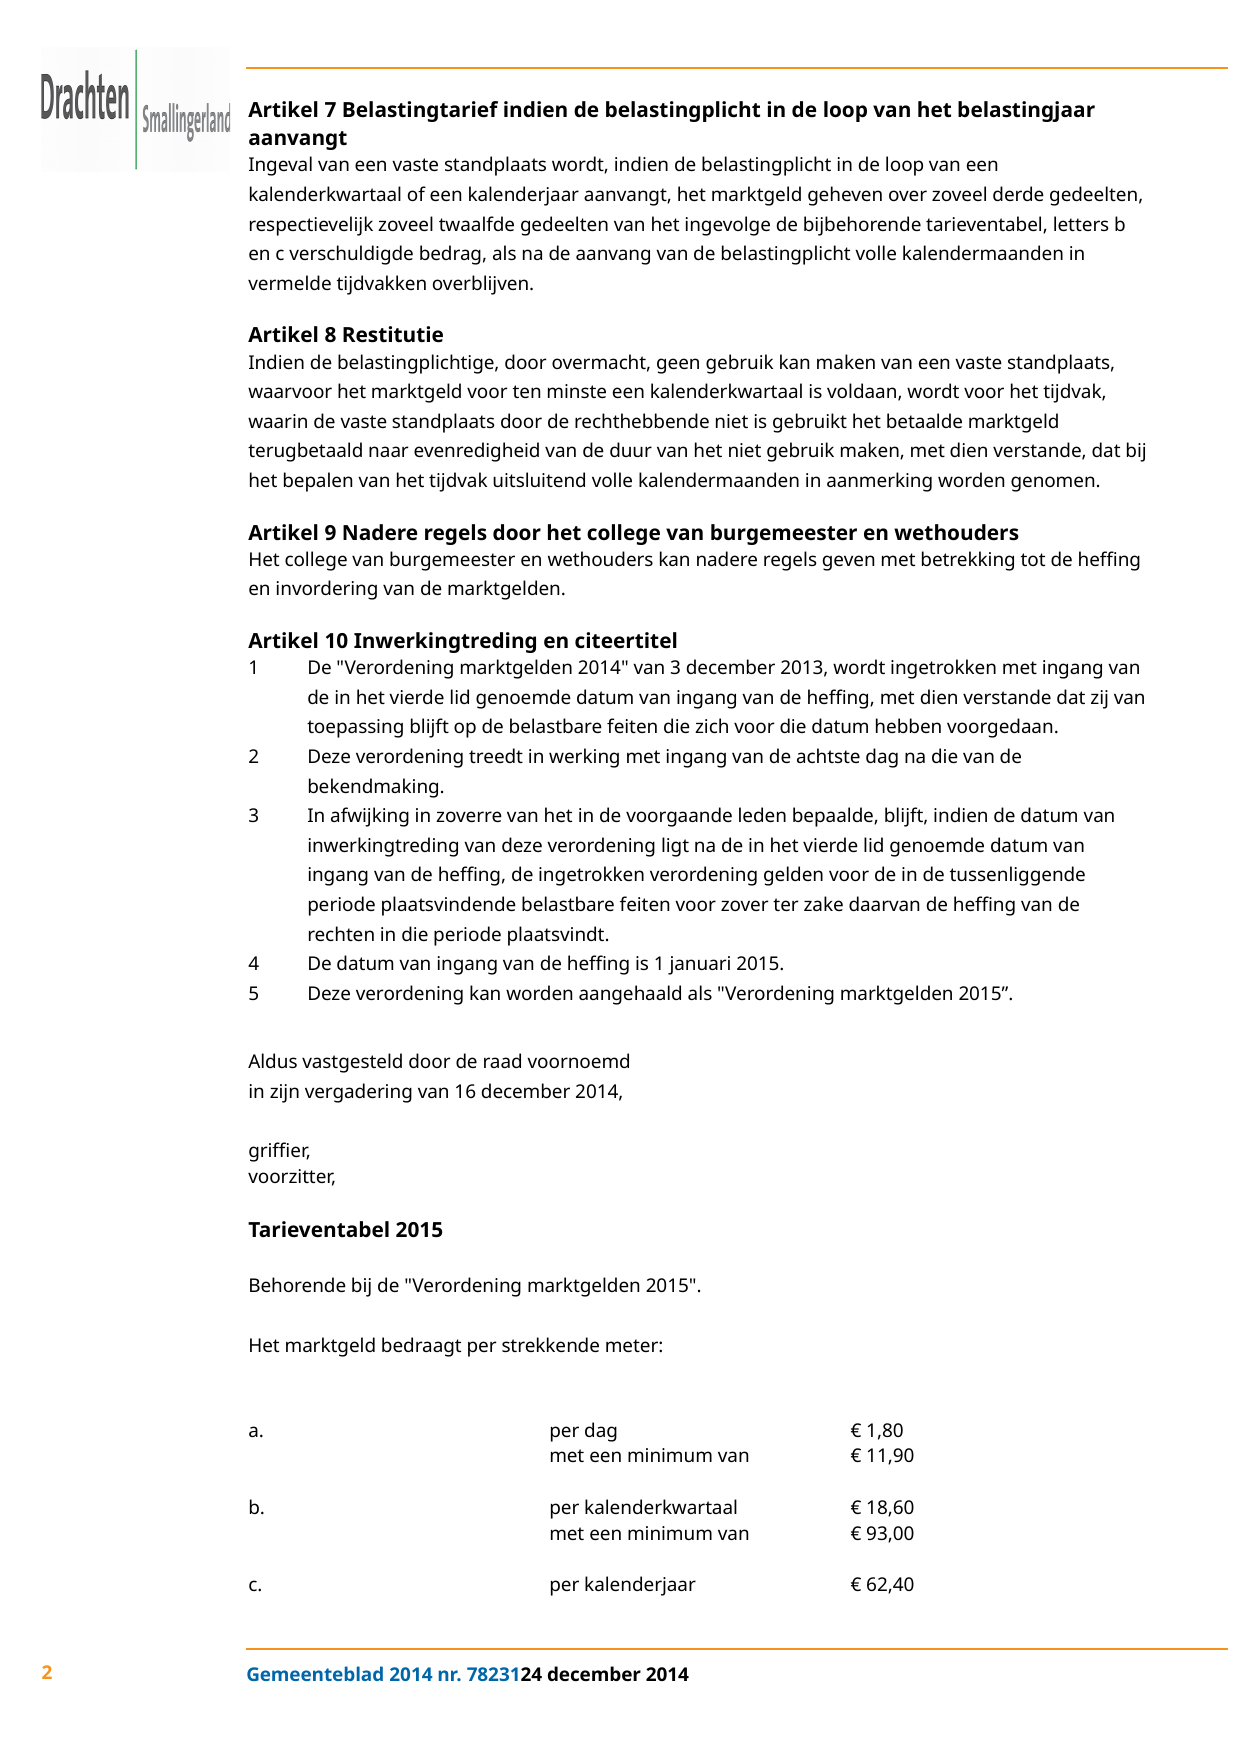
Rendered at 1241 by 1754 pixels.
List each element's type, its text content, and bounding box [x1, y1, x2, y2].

list Deze verordening treedt in werking met ingang van de achtste dag na die van de bekendmaking. [248, 743, 1152, 798]
table_cell c. [248, 1571, 549, 1597]
table_cell met een minimum van [549, 1443, 850, 1468]
picture [41, 47, 231, 172]
table_cell [549, 1545, 850, 1571]
table_cell € 11,90 [850, 1443, 1152, 1468]
text Artikel 7 Belastingtarief indien de belastingplicht in de loop van het belastingjaar aanvangt [248, 95, 1152, 152]
text Aldus vastgesteld door de raad voornoemd [248, 1049, 1152, 1074]
table_cell € 62,40 [850, 1571, 1152, 1597]
table_header € 1,80 [850, 1417, 1152, 1442]
list In afwijking in zoverre van het in de voorgaande leden bepaalde, blijft, indien de datum van inwerkingtreding van deze verordening ligt na de in het vierde lid genoemde datum van ingang van de heffing, de ingetrokken verordening gelden voor de in de tussenliggende periode plaatsvindende belastbare feiten voor zover ter zake daarvan de heffing van de rechten in die periode plaatsvindt. [248, 802, 1152, 946]
table_cell [850, 1468, 1152, 1494]
text Behorende bij de "Verordening marktgelden 2015". [248, 1273, 1152, 1298]
text Tarieventabel 2015 [248, 1215, 1152, 1243]
text Artikel 8 Restitutie [248, 320, 1152, 349]
text Ingeval van een vaste standplaats wordt, indien de belastingplicht in de loop van een kalenderkwartaal of een kalenderjaar aanvangt, het marktgeld geheven over zoveel derde gedeelten, respectievelijk zoveel twaalfde gedeelten van het ingevolge de bijbehorende tarieventabel, letters b en c verschuldigde bedrag, als na de aanvang van de belastingplicht volle kalendermaanden in vermelde tijdvakken overblijven. [248, 152, 1152, 296]
list De "Verordening marktgelden 2014" van 3 december 2013, wordt ingetrokken met ingang van de in het vierde lid genoemde datum van ingang van de heffing, met dien verstande dat zij van toepassing blijft op de belastbare feiten die zich voor die datum hebben voorgedaan. [248, 654, 1152, 739]
text Het college van burgemeester en wethouders kan nadere regels geven met betrekking tot de heffing en invordering van de marktgelden. [248, 546, 1152, 601]
table_cell € 18,60 [850, 1494, 1152, 1520]
table_cell [549, 1468, 850, 1494]
table_cell [248, 1520, 549, 1545]
table_header per dag [549, 1417, 850, 1442]
table_cell € 93,00 [850, 1520, 1152, 1545]
list Deze verordening kan worden aangehaald als "Verordening marktgelden 2015”. [248, 980, 1152, 1006]
text in zijn vergadering van 16 december 2014, [248, 1078, 1152, 1104]
table_cell per kalenderjaar [549, 1571, 850, 1597]
text griffier, [248, 1137, 1152, 1163]
table_cell [850, 1545, 1152, 1571]
text voorzitter, [248, 1163, 1152, 1189]
table_cell [248, 1468, 549, 1494]
table_cell met een minimum van [549, 1520, 850, 1545]
text Artikel 9 Nadere regels door het college van burgemeester en wethouders [248, 518, 1152, 546]
list De datum van ingang van de heffing is 1 januari 2015. [248, 950, 1152, 976]
table_header a. [248, 1417, 549, 1442]
table_cell [248, 1545, 549, 1571]
text Indien de belastingplichtige, door overmacht, geen gebruik kan maken van een vaste standplaats, waarvoor het marktgeld voor ten minste een kalenderkwartaal is voldaan, wordt voor het tijdvak, waarin de vaste standplaats door de rechthebbende niet is gebruikt het betaalde marktgeld terugbetaald naar evenredigheid van de duur van het niet gebruik maken, met dien verstande, dat bij het bepalen van het tijdvak uitsluitend volle kalendermaanden in aanmerking worden genomen. [248, 349, 1152, 493]
text Artikel 10 Inwerkingtreding en citeertitel [248, 626, 1152, 654]
table_cell b. [248, 1494, 549, 1520]
table_cell [248, 1443, 549, 1468]
text Het marktgeld bedraagt per strekkende meter: [248, 1332, 1152, 1358]
table_cell per kalenderkwartaal [549, 1494, 850, 1520]
